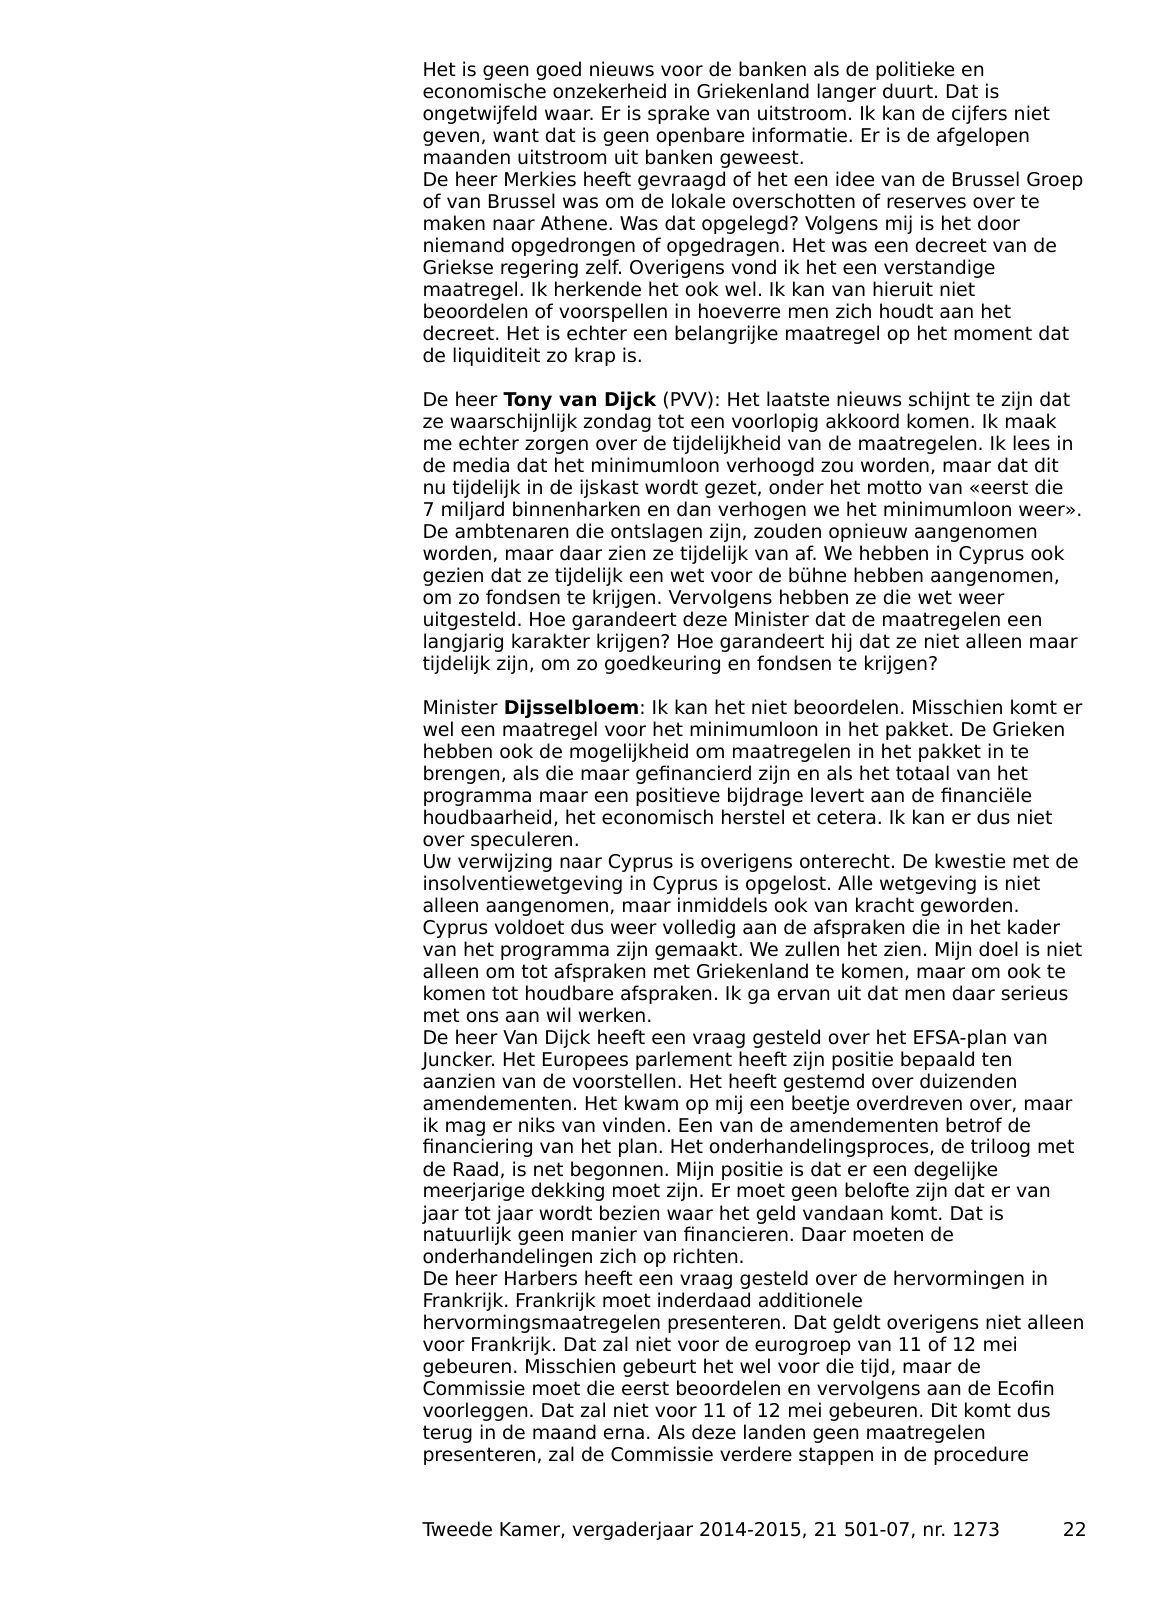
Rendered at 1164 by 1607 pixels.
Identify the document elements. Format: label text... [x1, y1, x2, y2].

text De heer Harbers heeft een vraag gesteld over de hervormingen in Frankrijk. Frankrijk moet inderdaad additionele hervormingsmaatregelen presenteren. Dat geldt overigens niet alleen voor Frankrijk. Dat zal niet voor de eurogroep van 11 of 12 mei gebeuren. Misschien gebeurt het wel voor die tijd, maar de Commissie moet die eerst beoordelen en vervolgens aan de Ecofin voorleggen. Dat zal niet voor 11 of 12 mei gebeuren. Dit komt dus terug in de maand erna. Als deze landen geen maatregelen presenteren, zal de Commissie verdere stappen in de procedure [422, 1268, 1087, 1466]
text Minister Dijsselbloem: Ik kan het niet beoordelen. Misschien komt er wel een maatregel voor het minimumloon in het pakket. De Grieken hebben ook de mogelijkheid om maatregelen in het pakket in te brengen, als die maar gefinancierd zijn en als het totaal van het programma maar een positieve bijdrage levert aan de financiële houdbaarheid, het economisch herstel et cetera. Ik kan er dus niet over speculeren. [422, 697, 1087, 851]
text Het is geen goed nieuws voor de banken als de politieke en economische onzekerheid in Griekenland langer duurt. Dat is ongetwijfeld waar. Er is sprake van uitstroom. Ik kan de cijfers niet geven, want dat is geen openbare informatie. Er is de afgelopen maanden uitstroom uit banken geweest. [422, 59, 1087, 169]
text De heer Van Dijck heeft een vraag gesteld over het EFSA-plan van Juncker. Het Europees parlement heeft zijn positie bepaald ten aanzien van de voorstellen. Het heeft gestemd over duizenden amendementen. Het kwam op mij een beetje overdreven over, maar ik mag er niks van vinden. Een van de amendementen betrof de financiering van het plan. Het onderhandelingsproces, de triloog met de Raad, is net begonnen. Mijn positie is dat er een degelijke meerjarige dekking moet zijn. Er moet geen belofte zijn dat er van jaar tot jaar wordt bezien waar het geld vandaan komt. Dat is natuurlijk geen manier van financieren. Daar moeten de onderhandelingen zich op richten. [422, 1027, 1087, 1268]
text Uw verwijzing naar Cyprus is overigens onterecht. De kwestie met de insolventiewetgeving in Cyprus is opgelost. Alle wetgeving is niet alleen aangenomen, maar inmiddels ook van kracht geworden. Cyprus voldoet dus weer volledig aan de afspraken die in het kader van het programma zijn gemaakt. We zullen het zien. Mijn doel is niet alleen om tot afspraken met Griekenland te komen, maar om ook te komen tot houdbare afspraken. Ik ga ervan uit dat men daar serieus met ons aan wil werken. [422, 851, 1087, 1027]
text De heer Merkies heeft gevraagd of het een idee van de Brussel Groep of van Brussel was om de lokale overschotten of reserves over te maken naar Athene. Was dat opgelegd? Volgens mij is het door niemand opgedrongen of opgedragen. Het was een decreet van de Griekse regering zelf. Overigens vond ik het een verstandige maatregel. Ik herkende het ook wel. Ik kan van hieruit niet beoordelen of voorspellen in hoeverre men zich houdt aan het decreet. Het is echter een belangrijke maatregel op het moment dat de liquiditeit zo krap is. [422, 169, 1087, 367]
text De heer Tony van Dijck (PVV): Het laatste nieuws schijnt te zijn dat ze waarschijnlijk zondag tot een voorlopig akkoord komen. Ik maak me echter zorgen over de tijdelijkheid van de maatregelen. Ik lees in de media dat het minimumloon verhoogd zou worden, maar dat dit nu tijdelijk in de ijskast wordt gezet, onder het motto van «eerst die 7 miljard binnenharken en dan verhogen we het minimumloon weer». De ambtenaren die ontslagen zijn, zouden opnieuw aangenomen worden, maar daar zien ze tijdelijk van af. We hebben in Cyprus ook gezien dat ze tijdelijk een wet voor de bühne hebben aangenomen, om zo fondsen te krijgen. Vervolgens hebben ze die wet weer uitgesteld. Hoe garandeert deze Minister dat de maatregelen een langjarig karakter krijgen? Hoe garandeert hij dat ze niet alleen maar tijdelijk zijn, om zo goedkeuring en fondsen te krijgen? [422, 389, 1087, 675]
